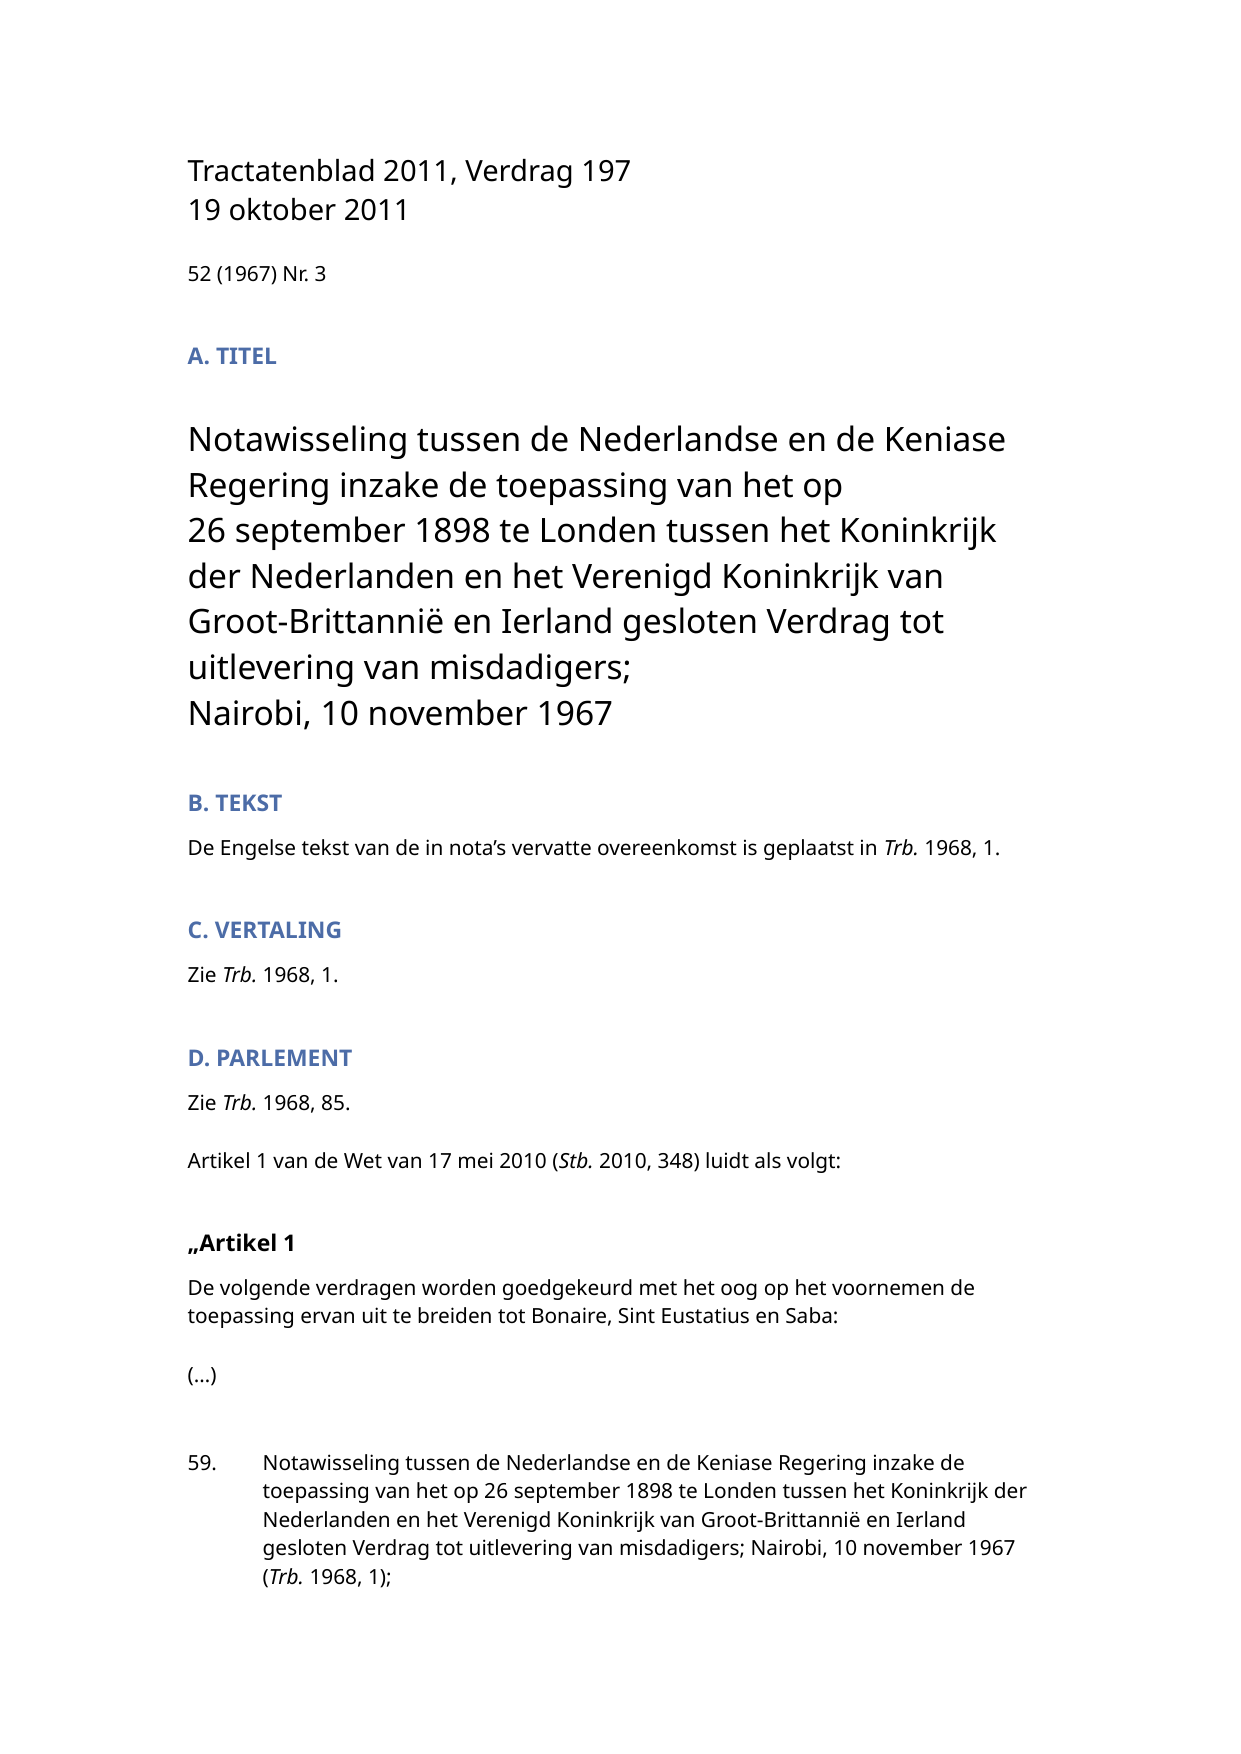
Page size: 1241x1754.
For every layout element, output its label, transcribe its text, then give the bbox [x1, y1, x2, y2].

text 19 oktober 2011 [187, 190, 1053, 229]
text Artikel 1 van de Wet van 17 mei 2010 (Stb. 2010, 348) luidt als volgt: [187, 1146, 1053, 1175]
text (…) [187, 1360, 1053, 1388]
text De volgende verdragen worden goedgekeurd met het oog op het voornemen de toepassing ervan uit te breiden tot Bonaire, Sint Eustatius en Saba: [187, 1273, 1053, 1330]
text Zie Trb. 1968, 1. [187, 961, 1053, 989]
text Notawisseling tussen de Nederlandse en de Keniase Regering inzake de toepassing van het op 26 september 1898 te Londen tussen het Koninkrijk der Nederlanden en het Verenigd Koninkrijk van Groot-Brittannië en Ierland gesloten Verdrag tot uitlevering van misdadigers; [187, 416, 1053, 689]
list Notawisseling tussen de Nederlandse en de Keniase Regering inzake de toepassing van het op 26 september 1898 te Londen tussen het Koninkrijk der Nederlanden en het Verenigd Koninkrijk van Groot-Brittannië en Ierland gesloten Verdrag tot uitlevering van misdadigers; Nairobi, 10 november 1967 (Trb. 1968, 1); [187, 1448, 1053, 1590]
text Tractatenblad 2011, Verdrag 197 [187, 150, 1053, 190]
text De Engelse tekst van de in nota’s vervatte overeenkomst is geplaatst in Trb. 1968, 1. [187, 833, 1053, 862]
subtitle „Artikel 1 [187, 1227, 1053, 1258]
text 52 (1967) Nr. 3 [187, 259, 1053, 287]
text Nairobi, 10 november 1967 [187, 689, 1053, 735]
subtitle B. TEKST [187, 787, 1053, 818]
subtitle D. PARLEMENT [187, 1042, 1053, 1073]
subtitle C. VERTALING [187, 914, 1053, 946]
subtitle A. TITEL [187, 340, 1053, 371]
text Zie Trb. 1968, 85. [187, 1088, 1053, 1116]
